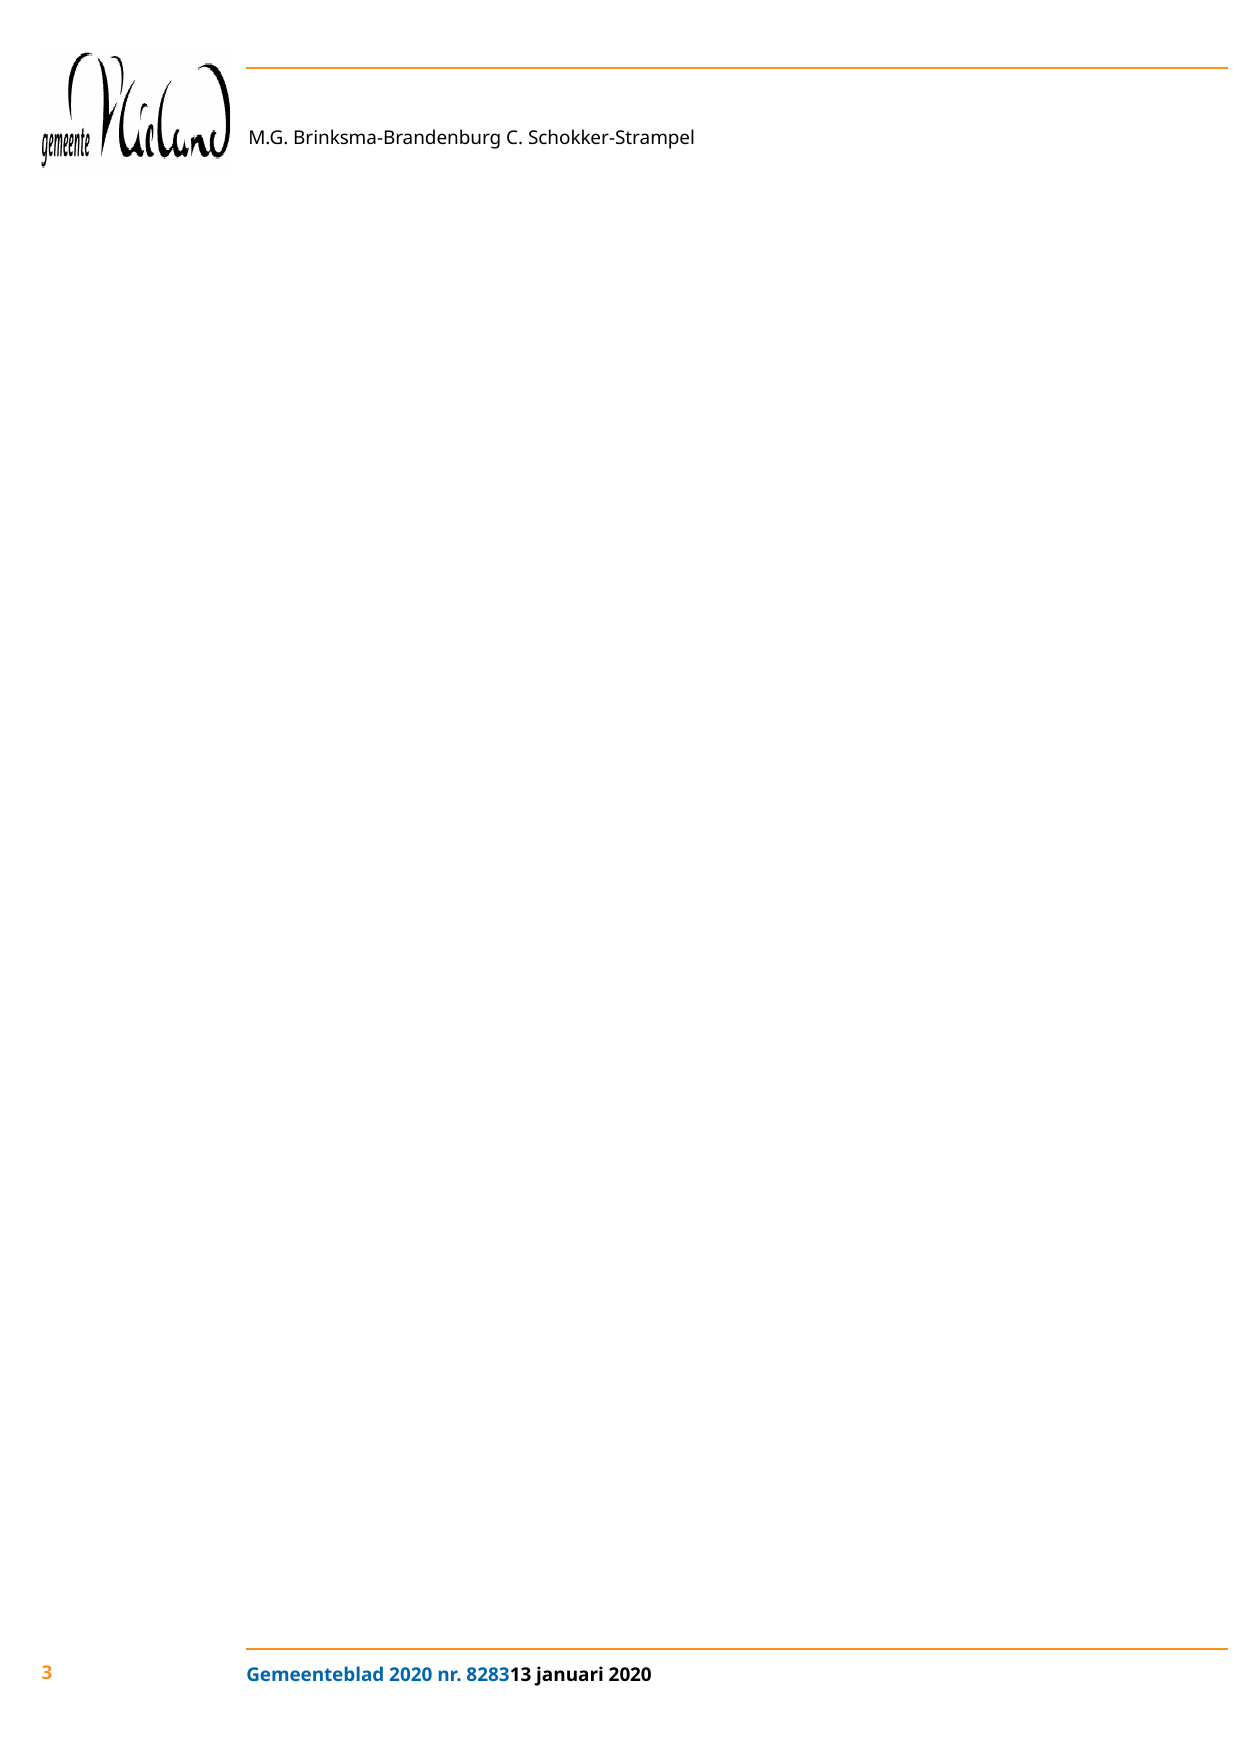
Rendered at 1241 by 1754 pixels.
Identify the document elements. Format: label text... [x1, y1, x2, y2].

picture [41, 47, 231, 172]
text M.G. Brinksma-Brandenburg C. Schokker-Strampel [248, 124, 1152, 150]
